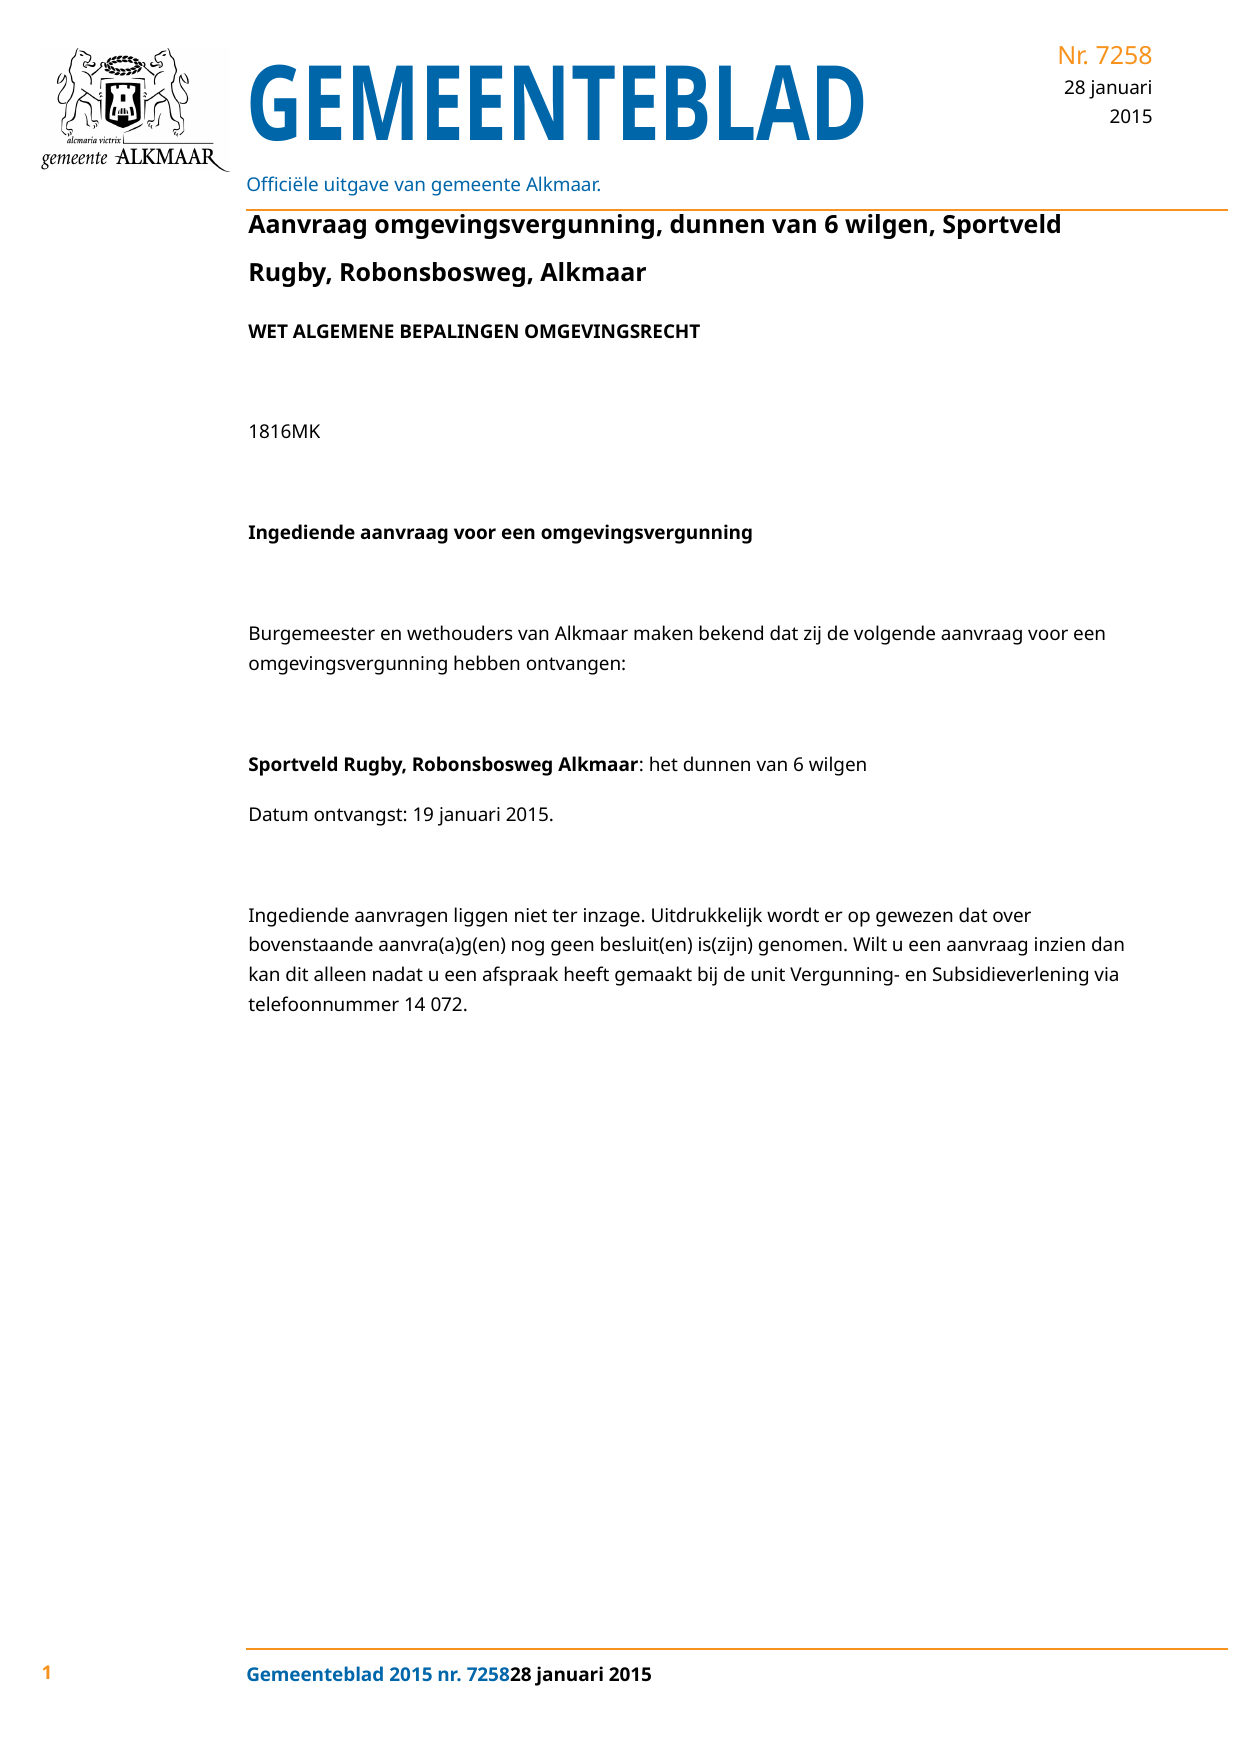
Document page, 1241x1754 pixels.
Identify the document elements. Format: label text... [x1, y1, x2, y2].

picture [41, 47, 231, 172]
text WET ALGEMENE BEPALINGEN OMGEVINGSRECHT [248, 318, 1152, 344]
text Ingediende aanvragen liggen niet ter inzage. Uitdrukkelijk wordt er op gewezen dat over bovenstaande aanvra(a)g(en) nog geen besluit(en) is(zijn) genomen. Wilt u een aanvraag inzien dan kan dit alleen nadat u een afspraak heeft gemaakt bij de unit Vergunning- en Subsidieverlening via telefoonnummer 14 072. [248, 902, 1152, 1017]
text Burgemeester en wethouders van Alkmaar maken bekend dat zij de volgende aanvraag voor een omgevingsvergunning hebben ontvangen: [248, 620, 1152, 676]
text 1816MK [248, 419, 1152, 444]
text Aanvraag omgevingsvergunning, dunnen van 6 wilgen, Sportveld Rugby, Robonsbosweg, Alkmaar [248, 211, 1152, 288]
text Datum ontvangst: 19 januari 2015. [248, 801, 1152, 827]
text Ingediende aanvraag voor een omgevingsvergunning [248, 519, 1152, 545]
text Sportveld Rugby, Robonsbosweg Alkmaar: het dunnen van 6 wilgen [248, 751, 1152, 777]
